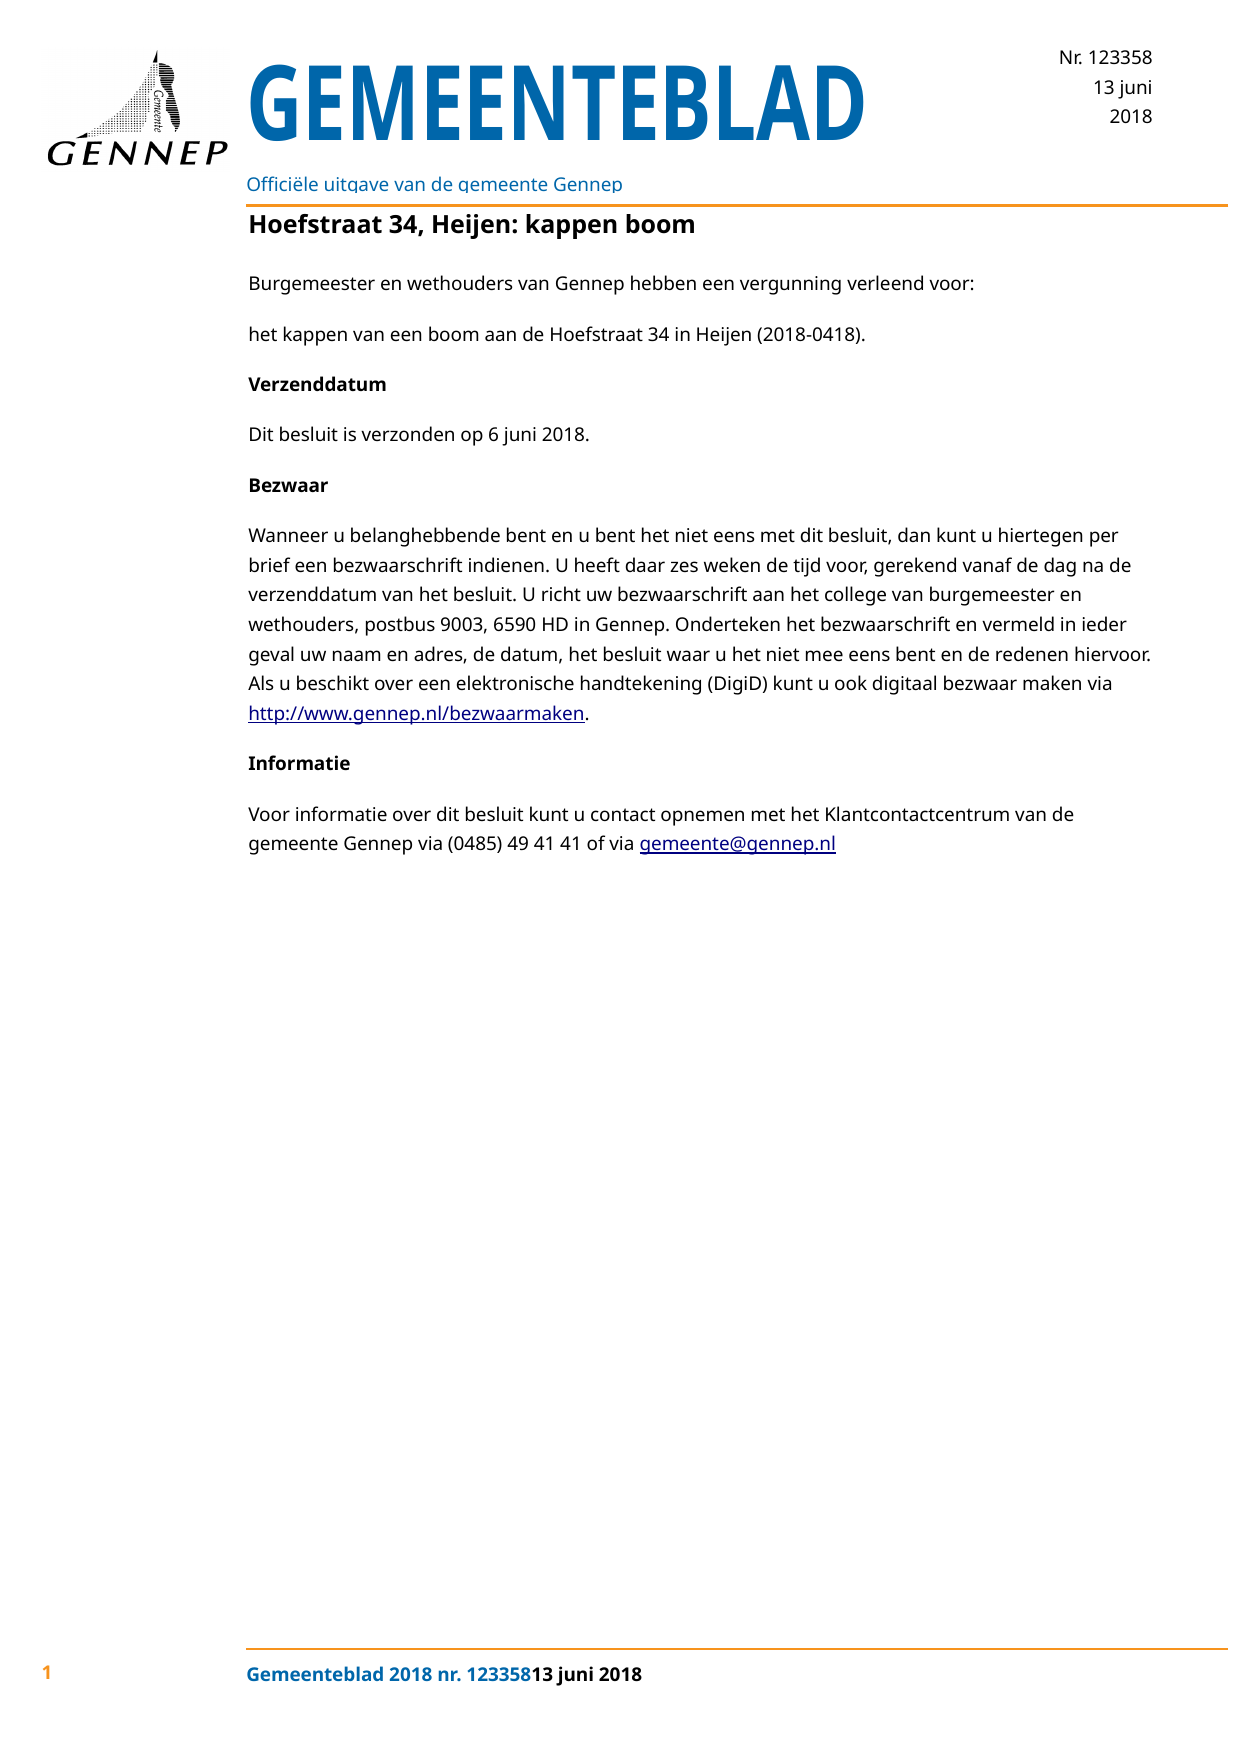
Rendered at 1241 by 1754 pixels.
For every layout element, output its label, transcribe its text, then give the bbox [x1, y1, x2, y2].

text Informatie [248, 750, 1152, 776]
text Dit besluit is verzonden op 6 juni 2018. [248, 422, 1152, 447]
picture [41, 47, 231, 172]
text Wanneer u belanghebbende bent en u bent het niet eens met dit besluit, dan kunt u hiertegen per brief een bezwaarschrift indienen. U heeft daar zes weken de tijd voor, gerekend vanaf de dag na de verzenddatum van het besluit. U richt uw bezwaarschrift aan het college van burgemeester en wethouders, postbus 9003, 6590 HD in Gennep. Onderteken het bezwaarschrift en vermeld in ieder geval uw naam en adres, de datum, het besluit waar u het niet mee eens bent en de redenen hiervoor. Als u beschikt over een elektronische handtekening (DigiD) kunt u ook digitaal bezwaar maken via http://www.gennep.nl/bezwaarmaken. [248, 522, 1152, 726]
text Bezwaar [248, 472, 1152, 498]
text Hoefstraat 34, Heijen: kappen boom [248, 207, 1152, 241]
text Verzenddatum [248, 371, 1152, 397]
text Burgemeester en wethouders van Gennep hebben een vergunning verleend voor: [248, 270, 1152, 296]
text het kappen van een boom aan de Hoefstraat 34 in Heijen (2018-0418). [248, 321, 1152, 346]
text Voor informatie over dit besluit kunt u contact opnemen met het Klantcontactcentrum van de gemeente Gennep via (0485) 49 41 41 of via gemeente@gennep.nl [248, 801, 1152, 856]
